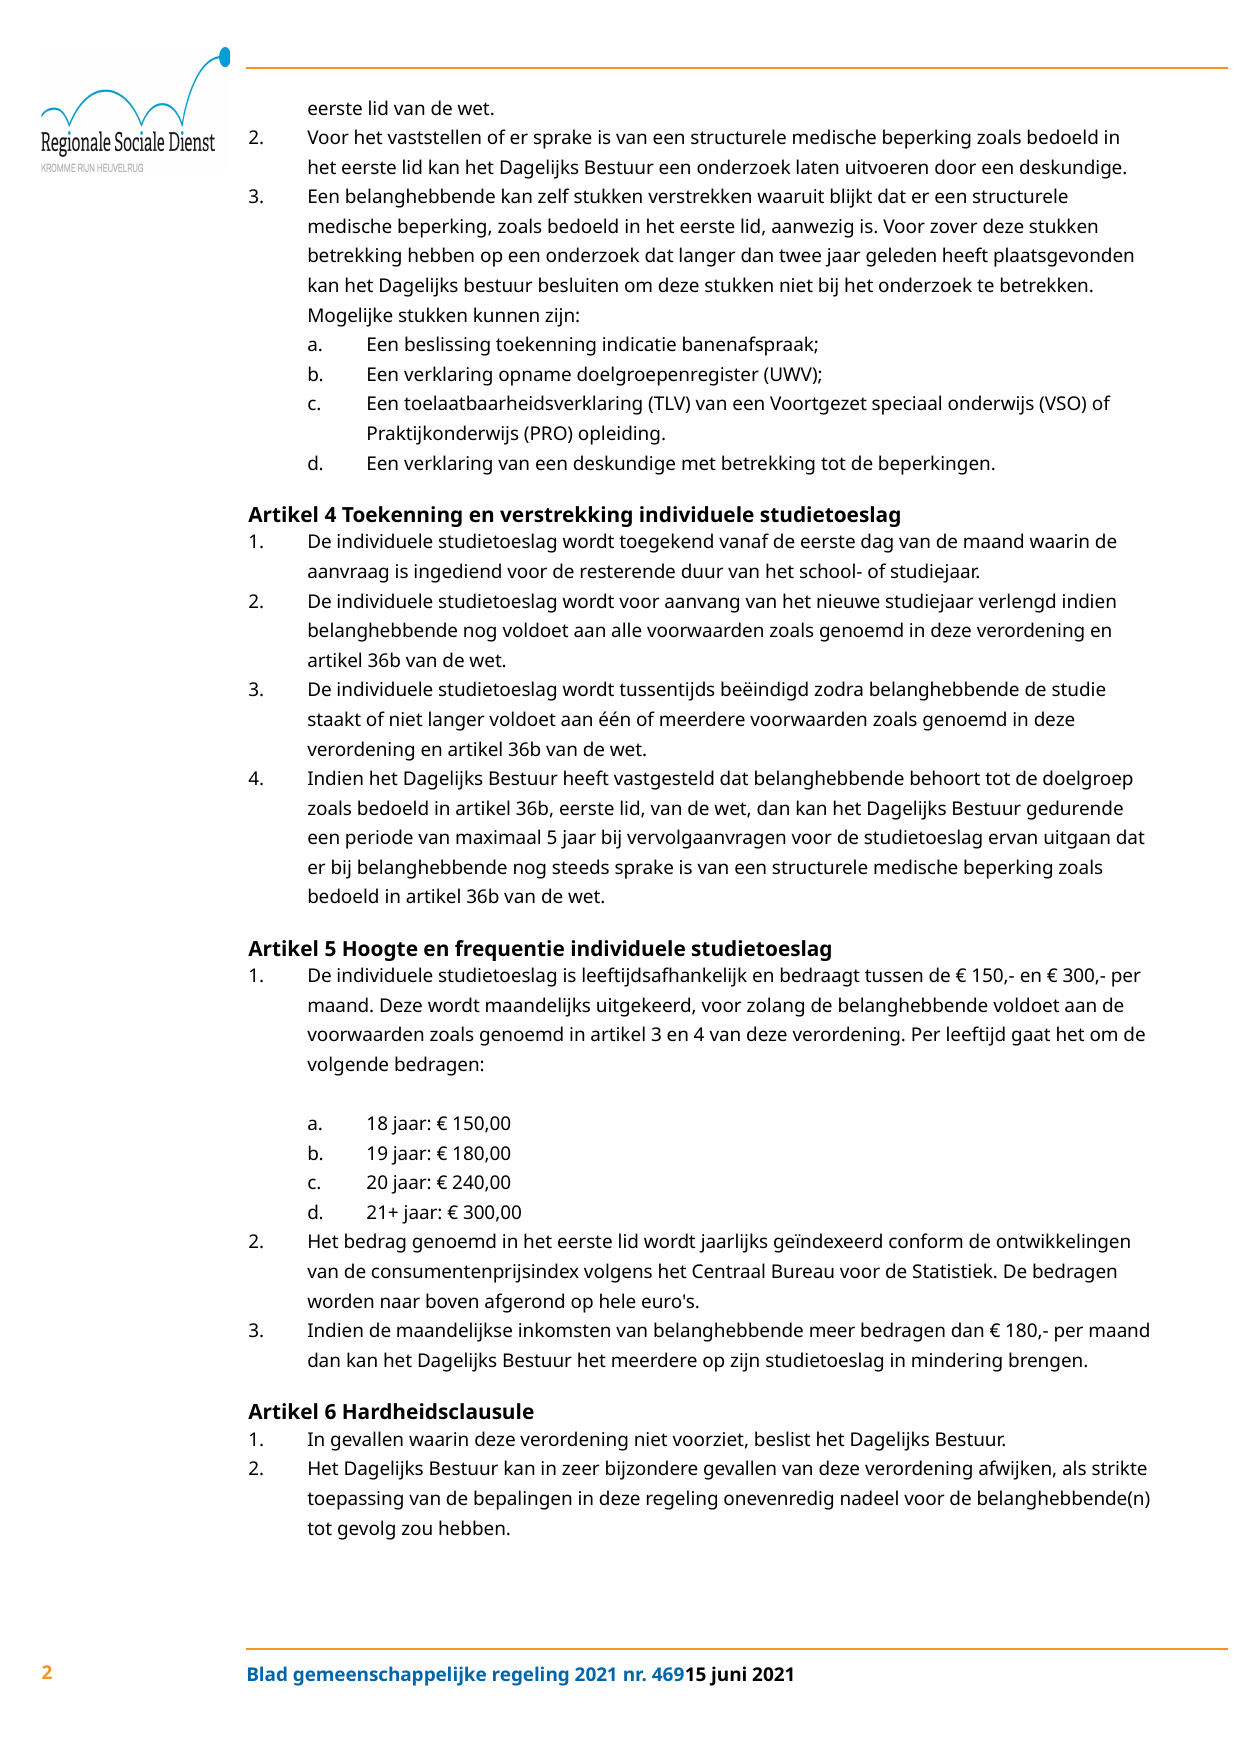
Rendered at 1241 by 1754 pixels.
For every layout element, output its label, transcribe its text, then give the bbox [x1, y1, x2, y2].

list Een verklaring opname doelgroepenregister (UWV); [307, 361, 1152, 387]
list 19 jaar: € 180,00 [307, 1140, 1152, 1166]
list Indien de maandelijkse inkomsten van belanghebbende meer bedragen dan € 180,- per maand dan kan het Dagelijks Bestuur het meerdere op zijn studietoeslag in mindering brengen. [248, 1317, 1152, 1373]
list In gevallen waarin deze verordening niet voorziet, beslist het Dagelijks Bestuur. [248, 1426, 1152, 1452]
list De individuele studietoeslag wordt voor aanvang van het nieuwe studiejaar verlengd indien belanghebbende nog voldoet aan alle voorwaarden zoals genoemd in deze verordening en artikel 36b van de wet. [248, 588, 1152, 673]
list De individuele studietoeslag wordt tussentijds beëindigd zodra belanghebbende de studie staakt of niet langer voldoet aan één of meerdere voorwaarden zoals genoemd in deze verordening en artikel 36b van de wet. [248, 677, 1152, 761]
list Indien het Dagelijks Bestuur heeft vastgesteld dat belanghebbende behoort tot de doelgroep zoals bedoeld in artikel 36b, eerste lid, van de wet, dan kan het Dagelijks Bestuur gedurende een periode van maximaal 5 jaar bij vervolgaanvragen voor de studietoeslag ervan uitgaan dat er bij belanghebbende nog steeds sprake is van een structurele medische beperking zoals bedoeld in artikel 36b van de wet. [248, 765, 1152, 909]
list Het bedrag genoemd in het eerste lid wordt jaarlijks geïndexeerd conform de ontwikkelingen van de consumentenprijsindex volgens het Centraal Bureau voor de Statistiek. De bedragen worden naar boven afgerond op hele euro's. [248, 1229, 1152, 1314]
list Een toelaatbaarheidsverklaring (TLV) van een Voortgezet speciaal onderwijs (VSO) of Praktijkonderwijs (PRO) opleiding. [307, 391, 1152, 446]
list Voor het vaststellen of er sprake is van een structurele medische beperking zoals bedoeld in het eerste lid kan het Dagelijks Bestuur een onderzoek laten uitvoeren door een deskundige. [248, 124, 1152, 180]
list 20 jaar: € 240,00 [307, 1169, 1152, 1195]
text Artikel 5 Hoogte en frequentie individuele studietoeslag [248, 934, 1152, 962]
list Een verklaring van een deskundige met betrekking tot de beperkingen. [307, 450, 1152, 476]
text Artikel 6 Hardheidsclausule [248, 1397, 1152, 1426]
list Een belanghebbende kan zelf stukken verstrekken waaruit blijkt dat er een structurele medische beperking, zoals bedoeld in het eerste lid, aanwezig is. Voor zover deze stukken betrekking hebben op een onderzoek dat langer dan twee jaar geleden heeft plaatsgevonden kan het Dagelijks bestuur besluiten om deze stukken niet bij het onderzoek te betrekken. Mogelijke stukken kunnen zijn: [248, 183, 1152, 328]
picture [41, 47, 231, 172]
list 21+ jaar: € 300,00 [307, 1199, 1152, 1225]
list eerste lid van de wet. [248, 95, 1152, 121]
list De individuele studietoeslag is leeftijdsafhankelijk en bedraagt tussen de € 150,- en € 300,- per maand. Deze wordt maandelijks uitgekeerd, voor zolang de belanghebbende voldoet aan de voorwaarden zoals genoemd in artikel 3 en 4 van deze verordening. Per leeftijd gaat het om de volgende bedragen: [248, 962, 1152, 1077]
list 18 jaar: € 150,00 [307, 1110, 1152, 1136]
text Artikel 4 Toekenning en verstrekking individuele studietoeslag [248, 500, 1152, 529]
list Een beslissing toekenning indicatie banenafspraak; [307, 331, 1152, 357]
list Het Dagelijks Bestuur kan in zeer bijzondere gevallen van deze verordening afwijken, als strikte toepassing van de bepalingen in deze regeling onevenredig nadeel voor de belanghebbende(n) tot gevolg zou hebben. [248, 1456, 1152, 1540]
list De individuele studietoeslag wordt toegekend vanaf de eerste dag van de maand waarin de aanvraag is ingediend voor de resterende duur van het school- of studiejaar. [248, 529, 1152, 584]
